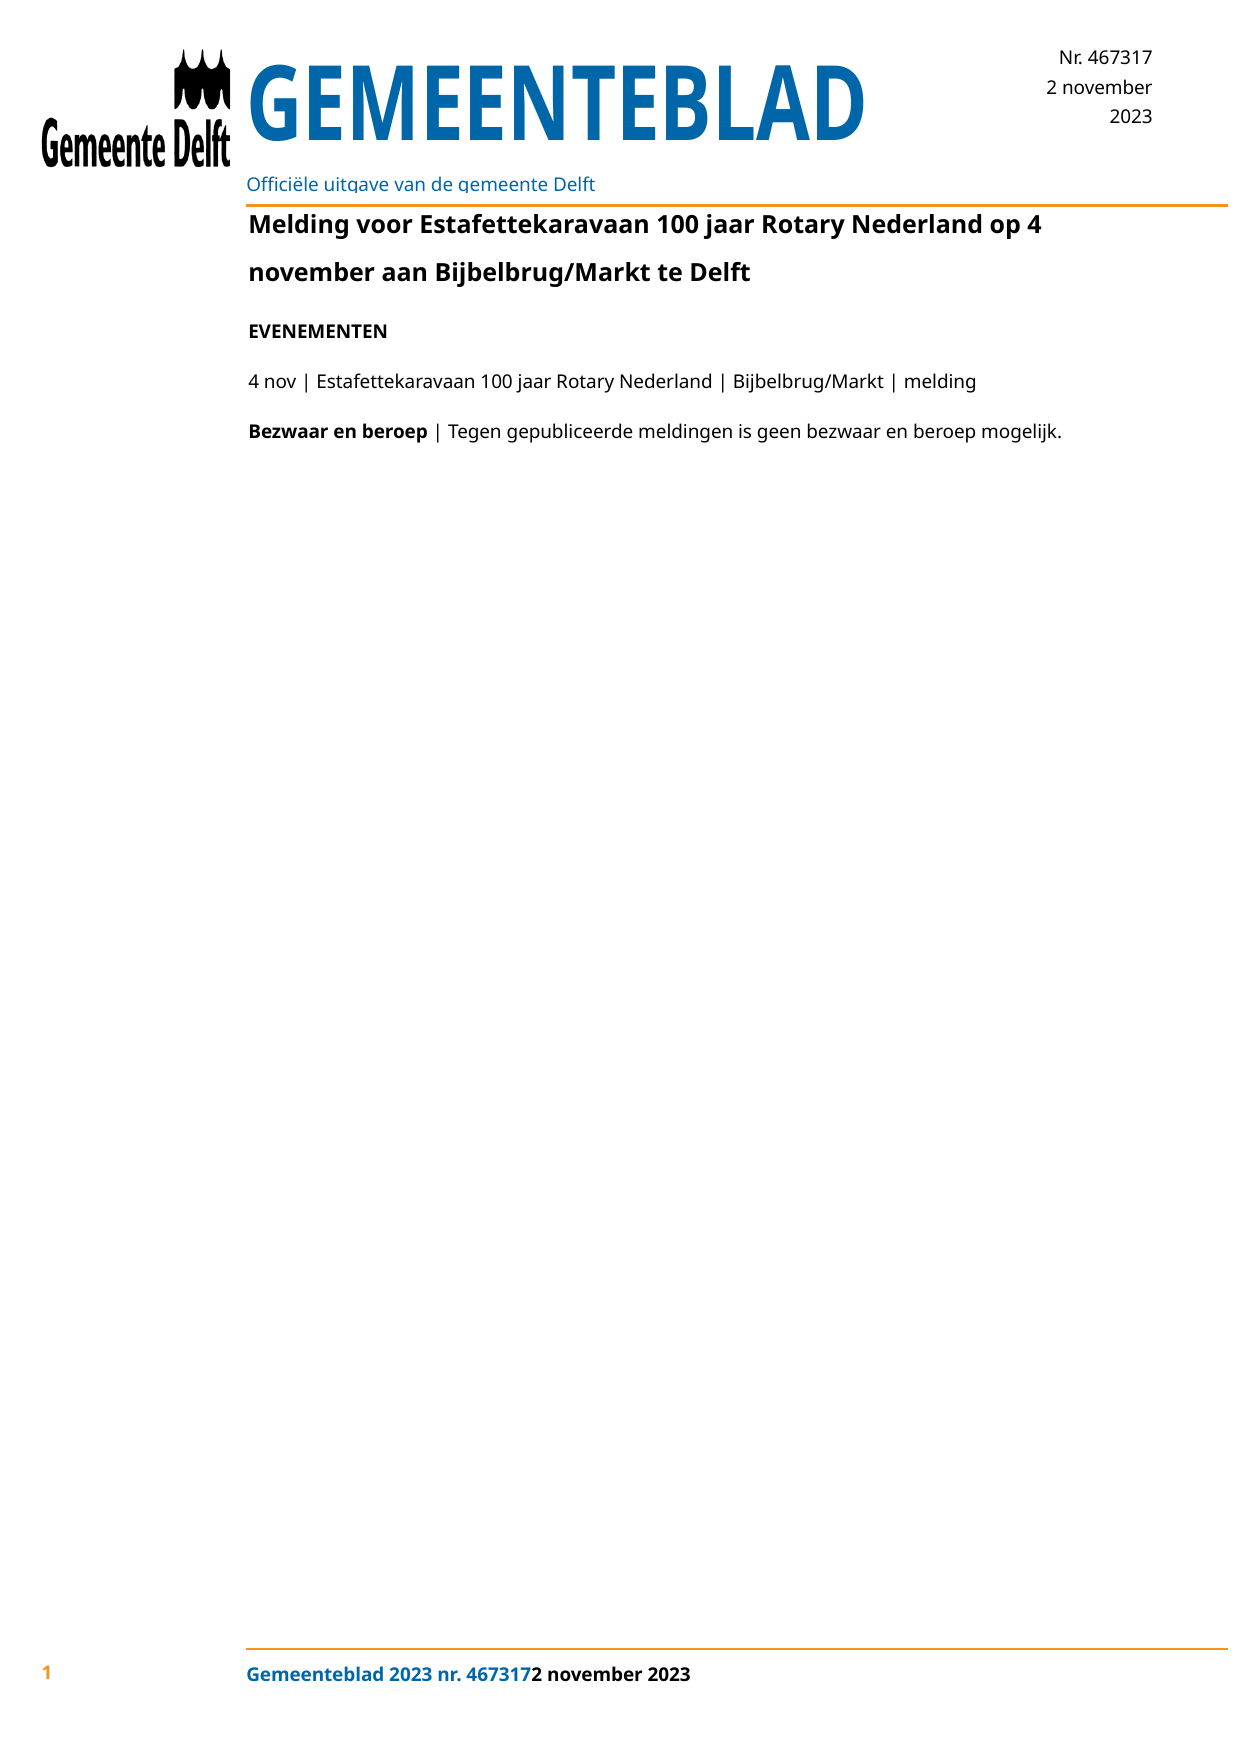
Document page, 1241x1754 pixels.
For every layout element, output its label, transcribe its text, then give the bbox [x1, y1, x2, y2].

text Bezwaar en beroep | Tegen gepubliceerde meldingen is geen bezwaar en beroep mogelijk. [248, 419, 1152, 444]
text Melding voor Estafettekaravaan 100 jaar Rotary Nederland op 4 november aan Bijbelbrug/Markt te Delft [248, 207, 1152, 288]
text EVENEMENTEN [248, 318, 1152, 344]
text 4 nov | Estafettekaravaan 100 jaar Rotary Nederland | Bijbelbrug/Markt | melding [248, 368, 1152, 394]
picture [41, 47, 231, 172]
